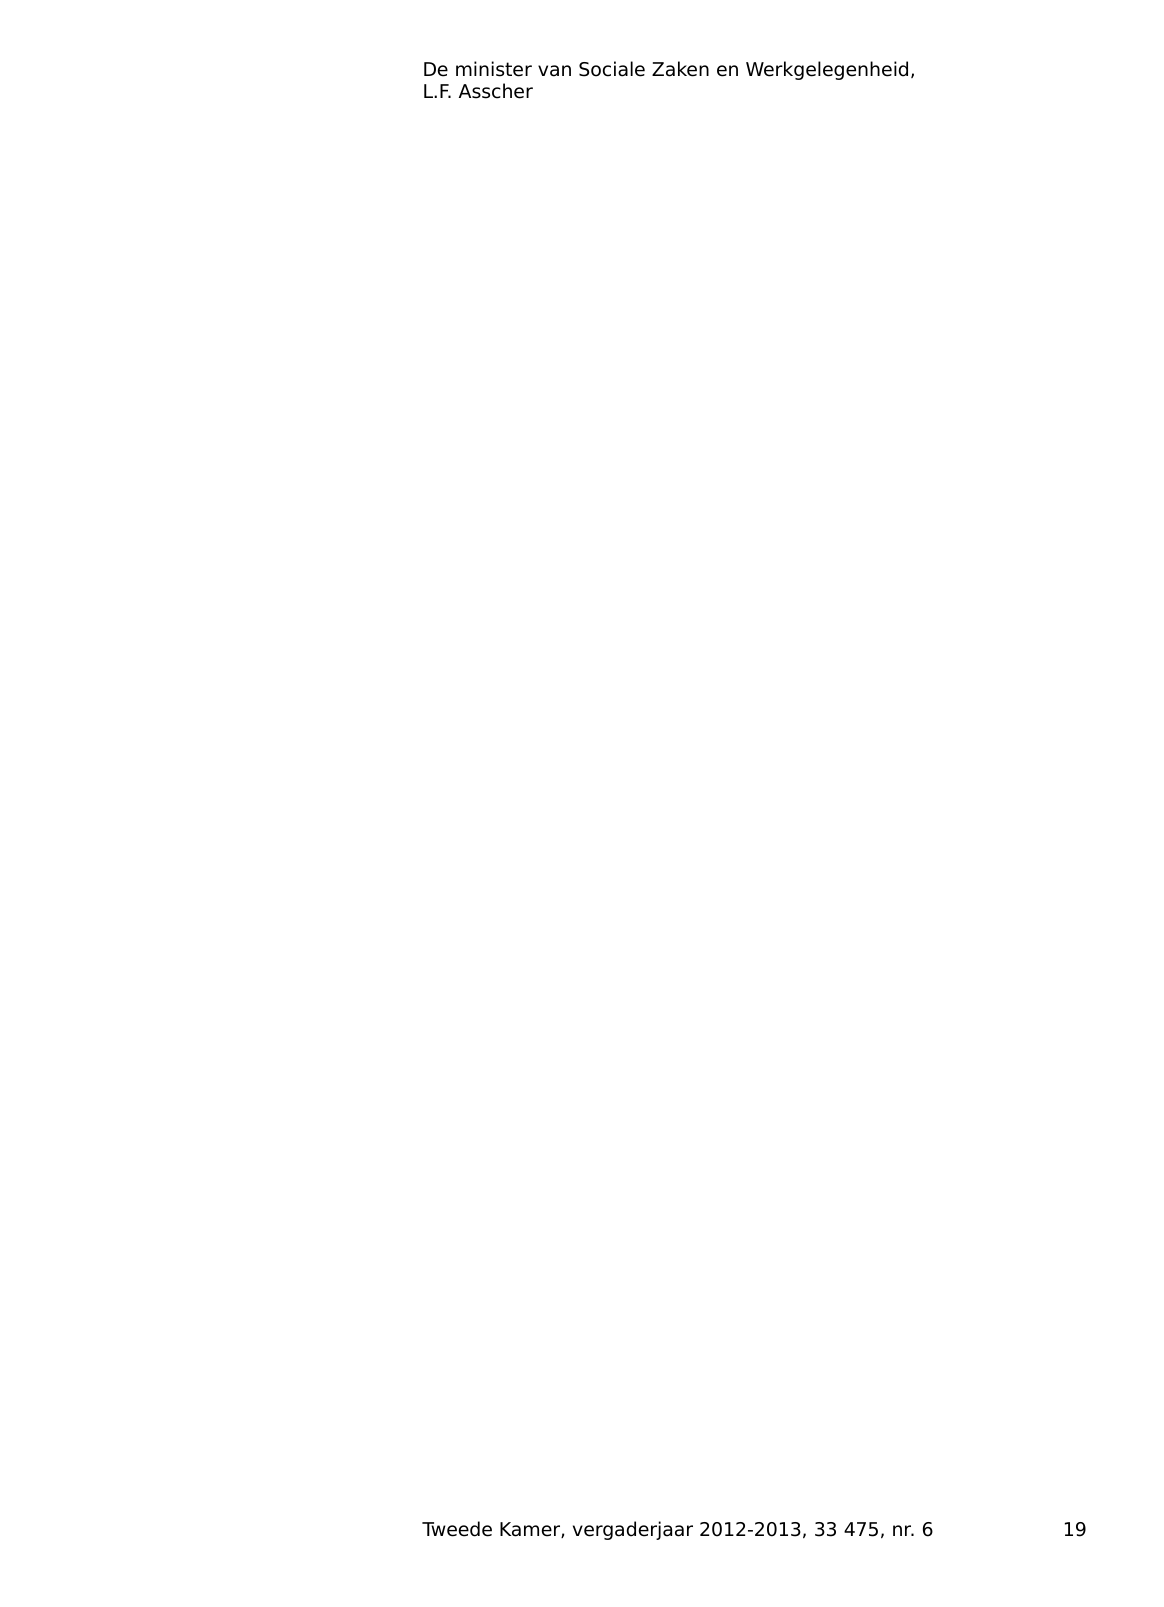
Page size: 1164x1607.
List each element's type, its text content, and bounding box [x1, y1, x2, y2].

text De minister van Sociale Zaken en Werkgelegenheid, L.F. Asscher [422, 59, 1087, 103]
